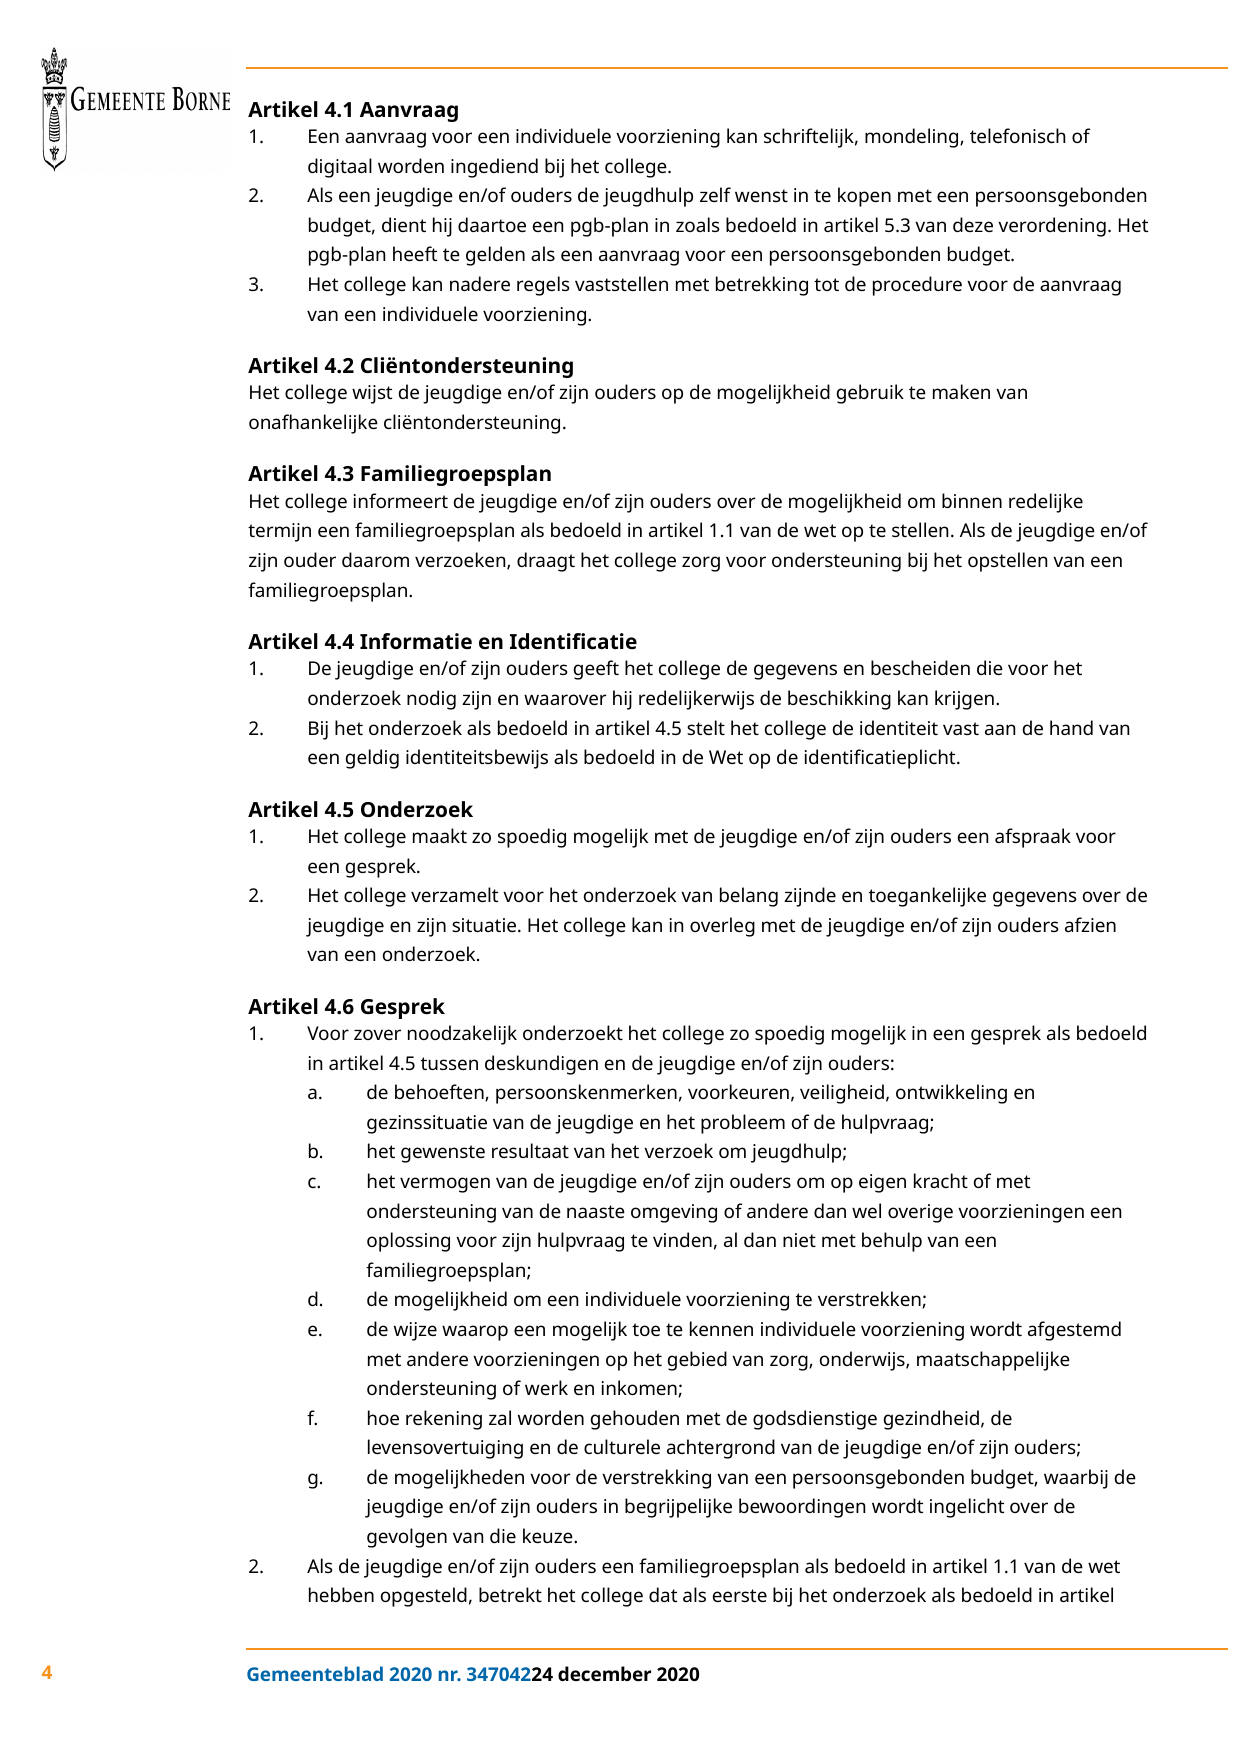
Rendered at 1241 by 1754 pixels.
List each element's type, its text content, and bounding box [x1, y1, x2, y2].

list Voor zover noodzakelijk onderzoekt het college zo spoedig mogelijk in een gesprek als bedoeld in artikel 4.5 tussen deskundigen en de jeugdige en/of zijn ouders: [248, 1020, 1152, 1076]
text Artikel 4.2 Cliëntondersteuning [248, 351, 1152, 379]
list de mogelijkheid om een individuele voorziening te verstrekken; [307, 1287, 1152, 1312]
list Als een jeugdige en/of ouders de jeugdhulp zelf wenst in te kopen met een persoonsgebonden budget, dient hij daartoe een pgb-plan in zoals bedoeld in artikel 5.3 van deze verordening. Het pgb-plan heeft te gelden als een aanvraag voor een persoonsgebonden budget. [248, 182, 1152, 267]
list de wijze waarop een mogelijk toe te kennen individuele voorziening wordt afgestemd met andere voorzieningen op het gebied van zorg, onderwijs, maatschappelijke ondersteuning of werk en inkomen; [307, 1316, 1152, 1401]
list de mogelijkheden voor de verstrekking van een persoonsgebonden budget, waarbij de jeugdige en/of zijn ouders in begrijpelijke bewoordingen wordt ingelicht over de gevolgen van die keuze. [307, 1464, 1152, 1549]
list Het college maakt zo spoedig mogelijk met de jeugdige en/of zijn ouders een afspraak voor een gesprek. [248, 823, 1152, 878]
list Bij het onderzoek als bedoeld in artikel 4.5 stelt het college de identiteit vast aan de hand van een geldig identiteitsbewijs als bedoeld in de Wet op de identificatieplicht. [248, 715, 1152, 770]
text Artikel 4.1 Aanvraag [248, 95, 1152, 123]
list Het college kan nadere regels vaststellen met betrekking tot de procedure voor de aanvraag van een individuele voorziening. [248, 271, 1152, 326]
list de behoeften, persoonskenmerken, voorkeuren, veiligheid, ontwikkeling en gezinssituatie van de jeugdige en het probleem of de hulpvraag; [307, 1079, 1152, 1135]
text Het college informeert de jeugdige en/of zijn ouders over de mogelijkheid om binnen redelijke termijn een familiegroepsplan als bedoeld in artikel 1.1 van de wet op te stellen. Als de jeugdige en/of zijn ouder daarom verzoeken, draagt het college zorg voor ondersteuning bij het opstellen van een familiegroepsplan. [248, 488, 1152, 602]
list Een aanvraag voor een individuele voorziening kan schriftelijk, mondeling, telefonisch of digitaal worden ingediend bij het college. [248, 123, 1152, 178]
list Het college verzamelt voor het onderzoek van belang zijnde en toegankelijke gegevens over de jeugdige en zijn situatie. Het college kan in overleg met de jeugdige en/of zijn ouders afzien van een onderzoek. [248, 882, 1152, 967]
text Artikel 4.3 Familiegroepsplan [248, 459, 1152, 488]
list De jeugdige en/of zijn ouders geeft het college de gegevens en bescheiden die voor het onderzoek nodig zijn en waarover hij redelijkerwijs de beschikking kan krijgen. [248, 656, 1152, 711]
list het gewenste resultaat van het verzoek om jeugdhulp; [307, 1139, 1152, 1164]
list hoe rekening zal worden gehouden met de godsdienstige gezindheid, de levensovertuiging en de culturele achtergrond van de jeugdige en/of zijn ouders; [307, 1405, 1152, 1460]
picture [41, 47, 231, 172]
list Als de jeugdige en/of zijn ouders een familiegroepsplan als bedoeld in artikel 1.1 van de wet hebben opgesteld, betrekt het college dat als eerste bij het onderzoek als bedoeld in artikel [248, 1553, 1152, 1608]
text Artikel 4.5 Onderzoek [248, 795, 1152, 823]
text Artikel 4.4 Informatie en Identificatie [248, 627, 1152, 656]
text Het college wijst de jeugdige en/of zijn ouders op de mogelijkheid gebruik te maken van onafhankelijke cliëntondersteuning. [248, 379, 1152, 435]
text Artikel 4.6 Gesprek [248, 992, 1152, 1020]
list het vermogen van de jeugdige en/of zijn ouders om op eigen kracht of met ondersteuning van de naaste omgeving of andere dan wel overige voorzieningen een oplossing voor zijn hulpvraag te vinden, al dan niet met behulp van een familiegroepsplan; [307, 1168, 1152, 1283]
